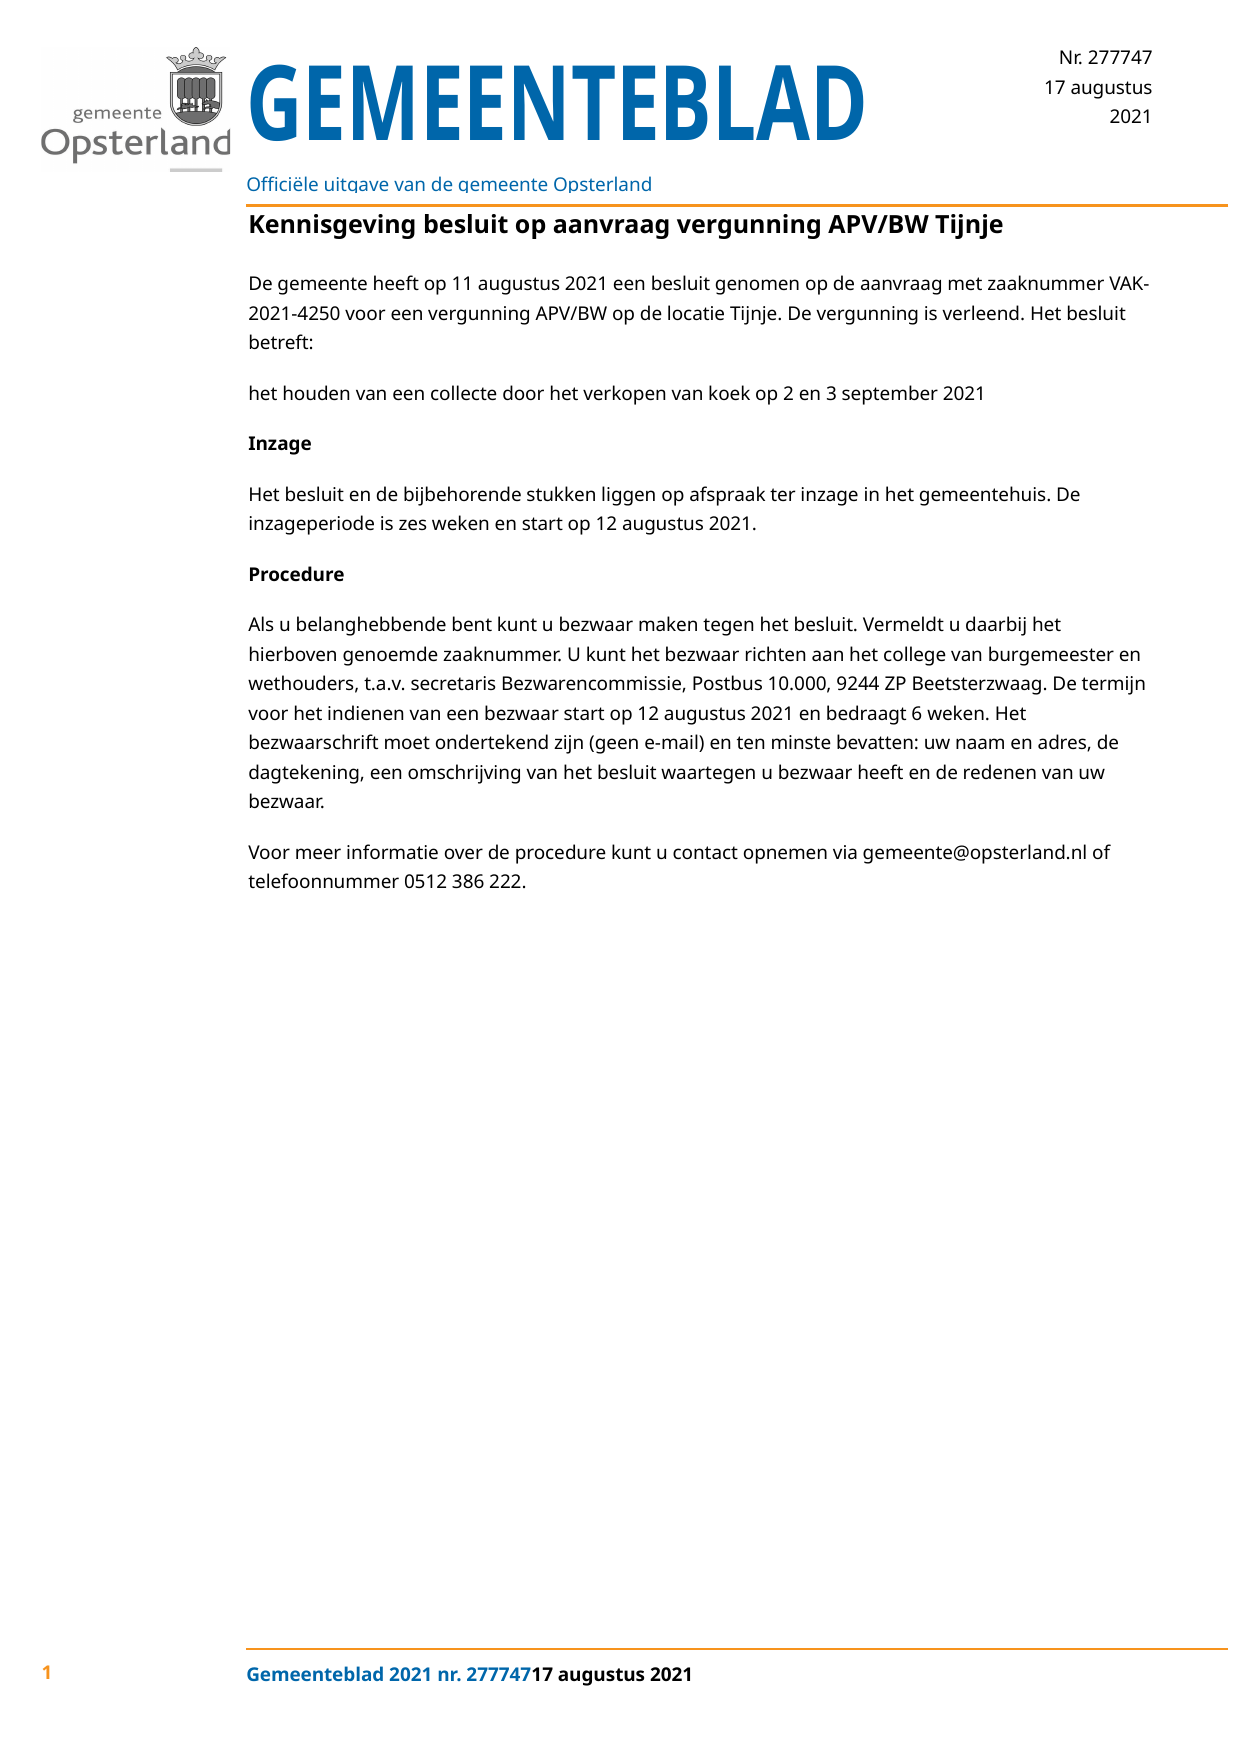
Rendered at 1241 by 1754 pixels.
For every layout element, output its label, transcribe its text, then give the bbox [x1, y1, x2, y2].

text Voor meer informatie over de procedure kunt u contact opnemen via gemeente@opsterland.nl of telefoonnummer 0512 386 222. [248, 839, 1152, 894]
text het houden van een collecte door het verkopen van koek op 2 en 3 september 2021 [248, 380, 1152, 406]
text Het besluit en de bijbehorende stukken liggen op afspraak ter inzage in het gemeentehuis. De inzageperiode is zes weken en start op 12 augustus 2021. [248, 481, 1152, 536]
picture [41, 47, 231, 172]
text Procedure [248, 561, 1152, 586]
text Als u belanghebbende bent kunt u bezwaar maken tegen het besluit. Vermeldt u daarbij het hierboven genoemde zaaknummer. U kunt het bezwaar richten aan het college van burgemeester en wethouders, t.a.v. secretaris Bezwarencommissie, Postbus 10.000, 9244 ZP Beetsterzwaag. De termijn voor het indienen van een bezwaar start op 12 augustus 2021 en bedraagt 6 weken. Het bezwaarschrift moet ondertekend zijn (geen e-mail) en ten minste bevatten: uw naam en adres, de dagtekening, een omschrijving van het besluit waartegen u bezwaar heeft en de redenen van uw bezwaar. [248, 611, 1152, 814]
text De gemeente heeft op 11 augustus 2021 een besluit genomen op de aanvraag met zaaknummer VAK-2021-4250 voor een vergunning APV/BW op de locatie Tijnje. De vergunning is verleend. Het besluit betreft: [248, 270, 1152, 355]
text Inzage [248, 430, 1152, 456]
text Kennisgeving besluit op aanvraag vergunning APV/BW Tijnje [248, 207, 1152, 241]
